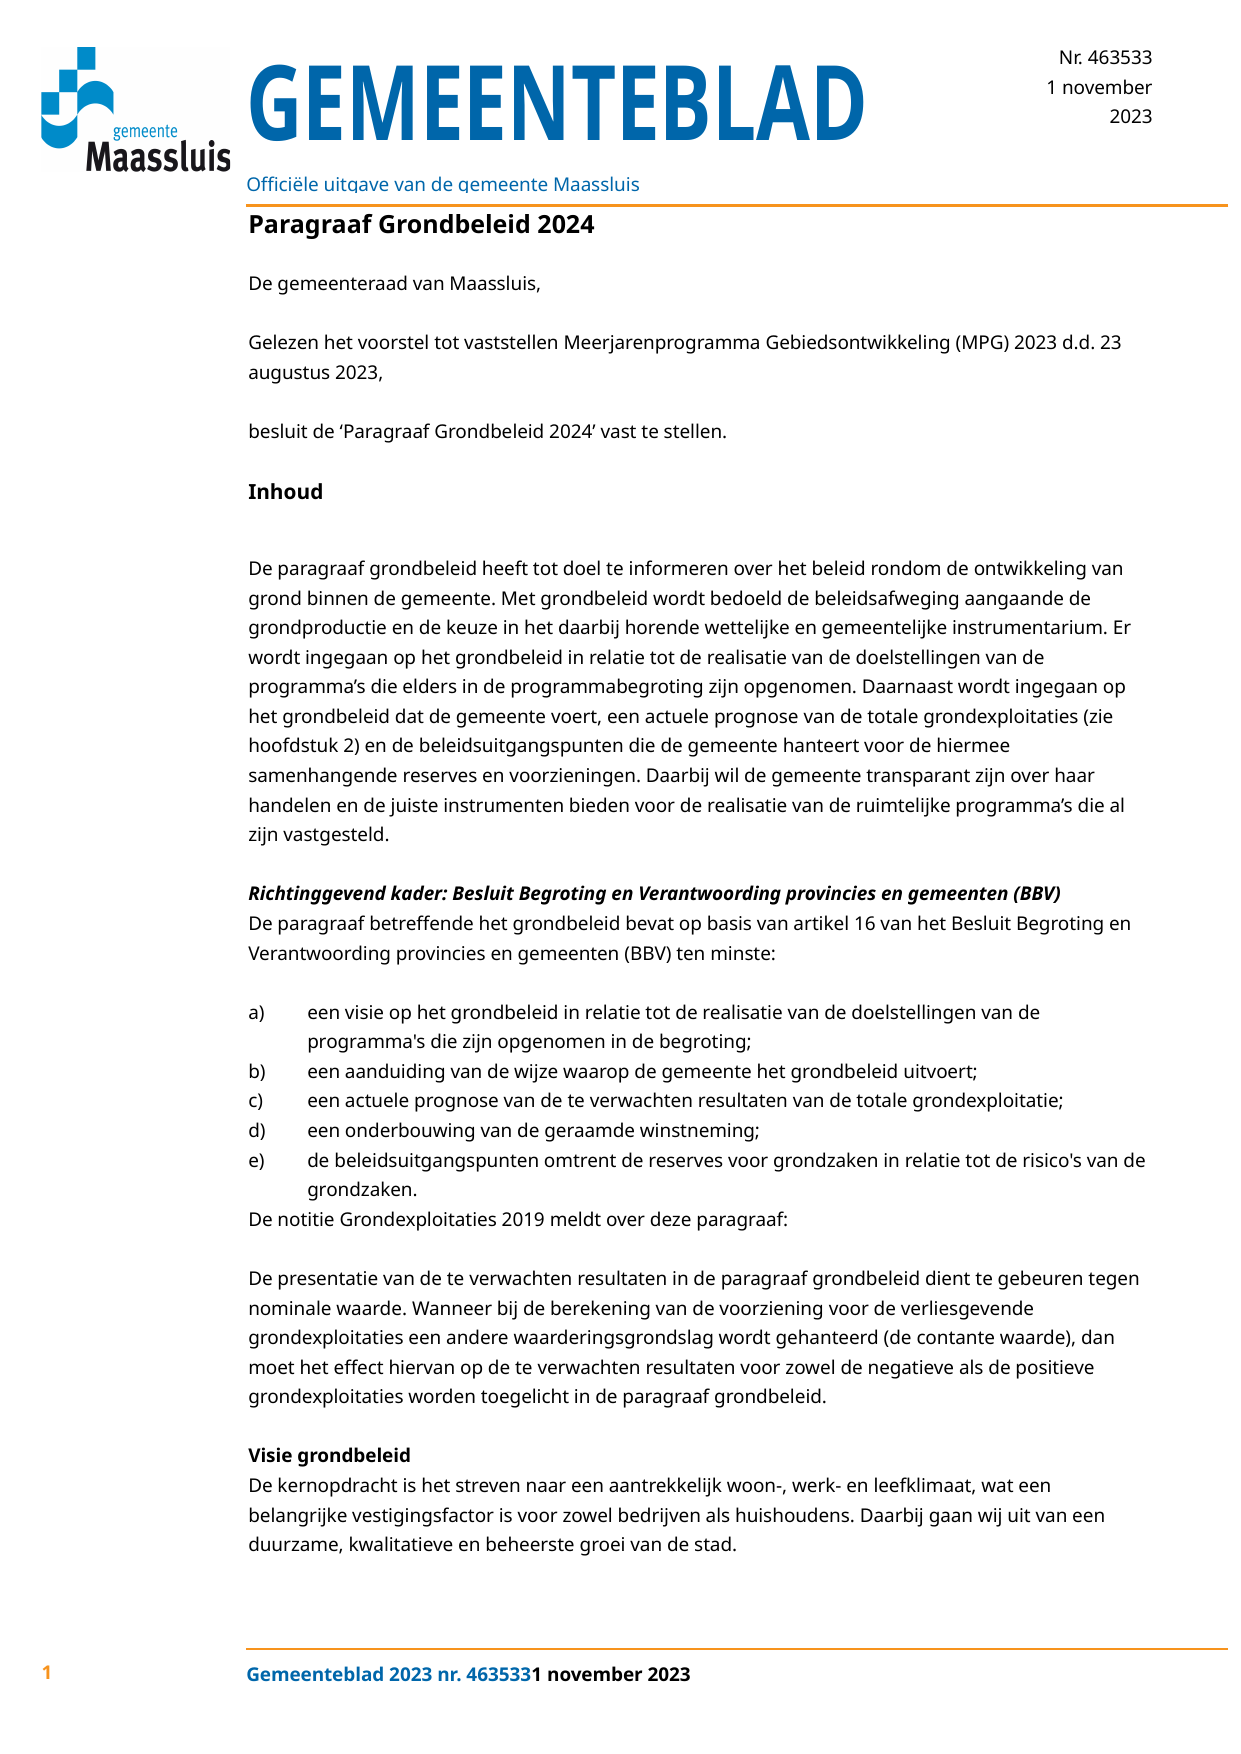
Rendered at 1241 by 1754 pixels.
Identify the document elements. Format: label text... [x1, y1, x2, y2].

text De paragraaf grondbeleid heeft tot doel te informeren over het beleid rondom de ontwikkeling van grond binnen de gemeente. Met grondbeleid wordt bedoeld de beleidsafweging aangaande de grondproductie en de keuze in het daarbij horende wettelijke en gemeentelijke instrumentarium. Er wordt ingegaan op het grondbeleid in relatie tot de realisatie van de doelstellingen van de programma’s die elders in de programmabegroting zijn opgenomen. Daarnaast wordt ingegaan op het grondbeleid dat de gemeente voert, een actuele prognose van de totale grondexploitaties (zie hoofdstuk 2) en de beleidsuitgangspunten die de gemeente hanteert voor de hiermee samenhangende reserves en voorzieningen. Daarbij wil de gemeente transparant zijn over haar handelen en de juiste instrumenten bieden voor de realisatie van de ruimtelijke programma’s die al zijn vastgesteld. [248, 555, 1152, 847]
text besluit de ‘Paragraaf Grondbeleid 2024’ vast te stellen. [248, 418, 1152, 444]
text Paragraaf Grondbeleid 2024 [248, 207, 1152, 241]
list de beleidsuitgangspunten omtrent de reserves voor grondzaken in relatie tot de risico's van de grondzaken. [248, 1147, 1152, 1202]
text De paragraaf betreffende het grondbeleid bevat op basis van artikel 16 van het Besluit Begroting en Verantwoording provincies en gemeenten (BBV) ten minste: [248, 910, 1152, 965]
text Inhoud [248, 477, 1152, 506]
list een onderbouwing van de geraamde winstneming; [248, 1117, 1152, 1143]
list een aanduiding van de wijze waarop de gemeente het grondbeleid uitvoert; [248, 1058, 1152, 1084]
text De kernopdracht is het streven naar een aantrekkelijk woon-, werk- en leefklimaat, wat een belangrijke vestigingsfactor is voor zowel bedrijven als huishoudens. Daarbij gaan wij uit van een duurzame, kwalitatieve en beheerste groei van de stad. [248, 1472, 1152, 1557]
list een actuele prognose van de te verwachten resultaten van de totale grondexploitatie; [248, 1088, 1152, 1113]
text Richtinggevend kader: Besluit Begroting en Verantwoording provincies en gemeenten (BBV) [248, 881, 1152, 906]
picture [41, 47, 77, 92]
text Visie grondbeleid [248, 1443, 1152, 1468]
text De notitie Grondexploitaties 2019 meldt over deze paragraaf: [248, 1206, 1152, 1232]
picture [41, 47, 231, 172]
text De presentatie van de te verwachten resultaten in de paragraaf grondbeleid dient te gebeuren tegen nominale waarde. Wanneer bij de berekening van de voorziening voor de verliesgevende grondexploitaties een andere waarderingsgrondslag wordt gehanteerd (de contante waarde), dan moet het effect hiervan op de te verwachten resultaten voor zowel de negatieve als de positieve grondexploitaties worden toegelicht in de paragraaf grondbeleid. [248, 1265, 1152, 1409]
text De gemeenteraad van Maassluis, [248, 270, 1152, 296]
text Gelezen het voorstel tot vaststellen Meerjarenprogramma Gebiedsontwikkeling (MPG) 2023 d.d. 23 augustus 2023, [248, 329, 1152, 385]
list een visie op het grondbeleid in relatie tot de realisatie van de doelstellingen van de programma's die zijn opgenomen in de begroting; [248, 999, 1152, 1054]
